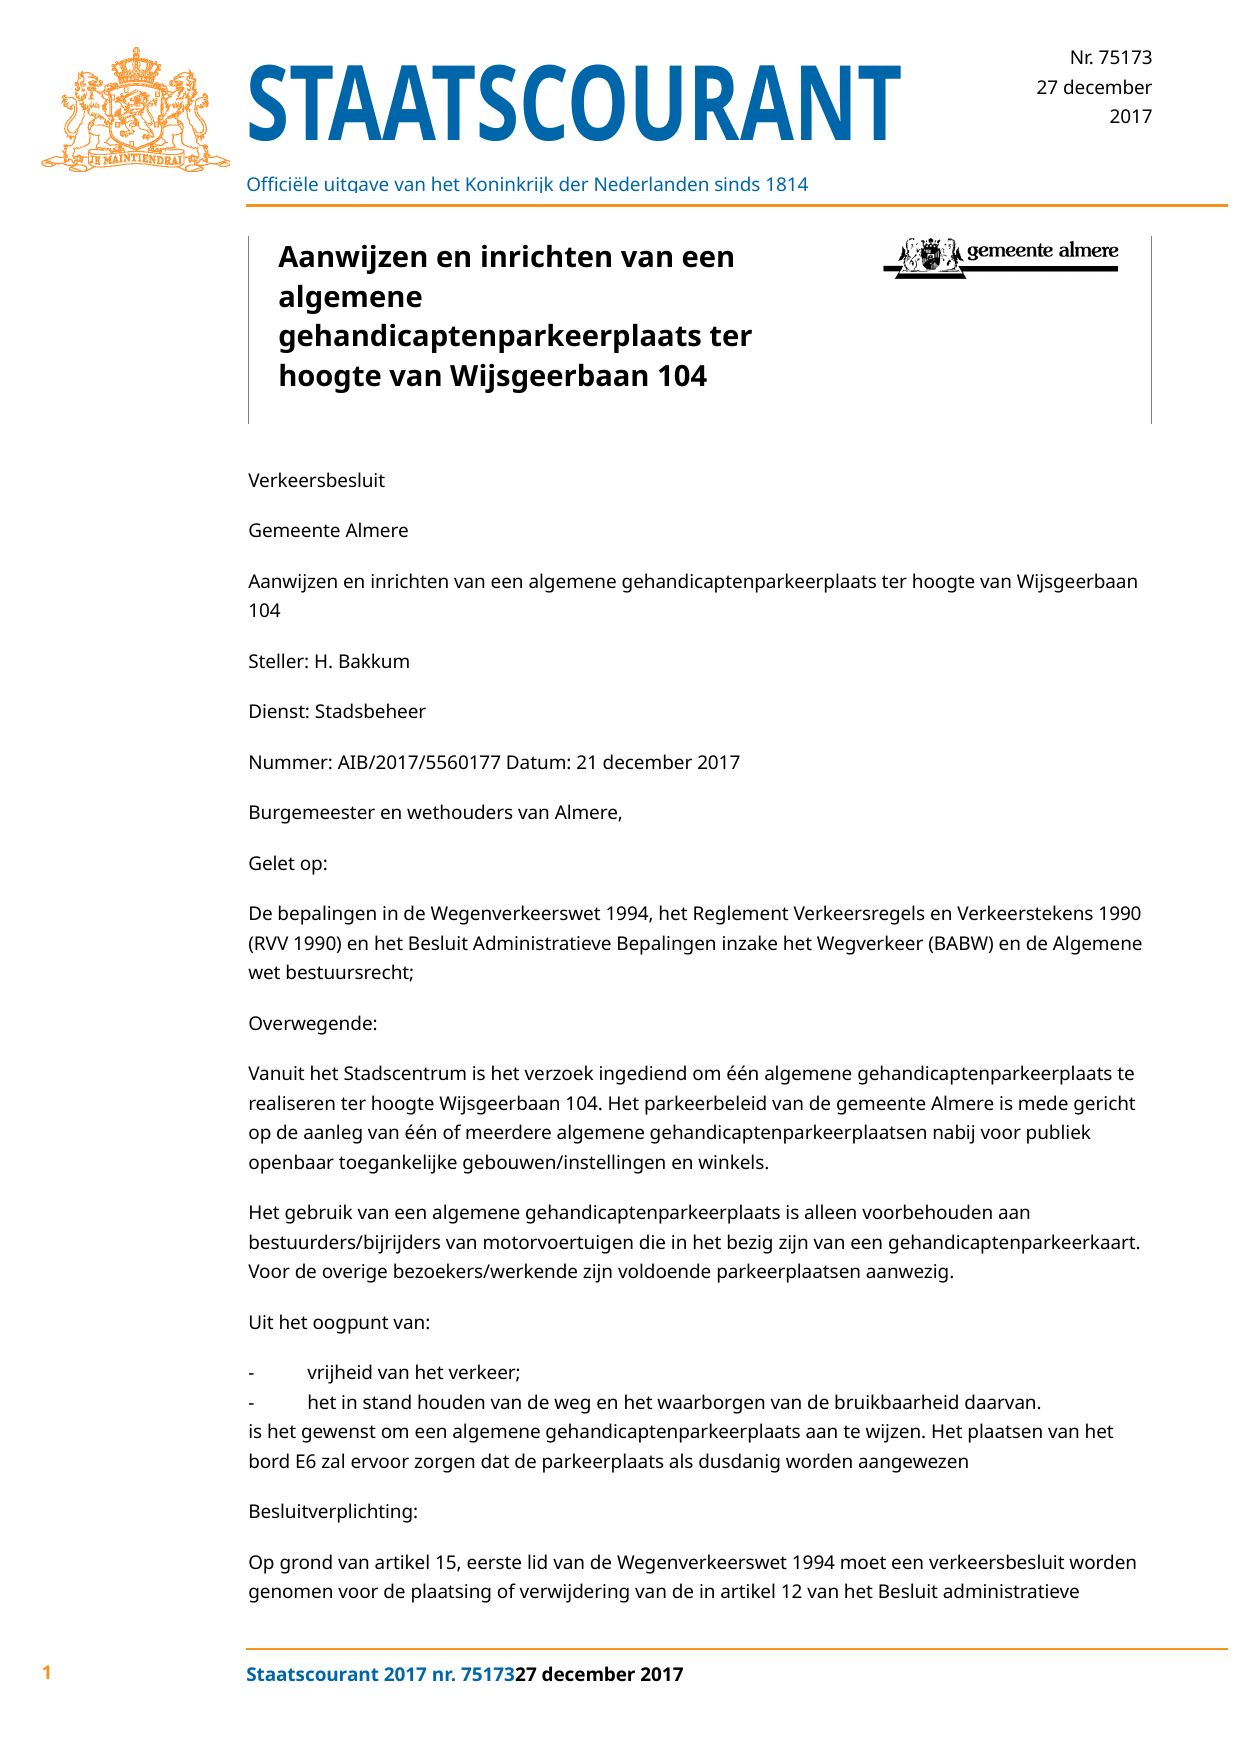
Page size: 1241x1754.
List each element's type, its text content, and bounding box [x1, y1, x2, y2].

text Burgemeester en wethouders van Almere, [248, 799, 1152, 825]
text Uit het oogpunt van: [248, 1309, 1152, 1335]
text Het gebruik van een algemene gehandicaptenparkeerplaats is alleen voorbehouden aan bestuurders/bijrijders van motorvoertuigen die in het bezig zijn van een gehandicaptenparkeerkaart. Voor de overige bezoekers/werkende zijn voldoende parkeerplaatsen aanwezig. [248, 1199, 1152, 1284]
picture [41, 47, 231, 172]
list het in stand houden van de weg en het waarborgen van de bruikbaarheid daarvan. [248, 1389, 1152, 1415]
text Gelet op: [248, 850, 1152, 876]
list vrijheid van het verkeer; [248, 1359, 1152, 1385]
text is het gewenst om een algemene gehandicaptenparkeerplaats aan te wijzen. Het plaatsen van het bord E6 zal ervoor zorgen dat de parkeerplaats als dusdanig worden aangewezen [248, 1418, 1152, 1474]
text Vanuit het Stadscentrum is het verzoek ingediend om één algemene gehandicaptenparkeerplaats te realiseren ter hoogte Wijsgeerbaan 104. Het parkeerbeleid van de gemeente Almere is mede gericht op de aanleg van één of meerdere algemene gehandicaptenparkeerplaatsen nabij voor publiek openbaar toegankelijke gebouwen/instellingen en winkels. [248, 1060, 1152, 1175]
text Gemeente Almere [248, 518, 1152, 543]
text Dienst: Stadsbeheer [248, 698, 1152, 724]
table_header [850, 236, 1151, 424]
text Besluitverplichting: [248, 1498, 1152, 1524]
text Op grond van artikel 15, eerste lid van de Wegenverkeerswet 1994 moet een verkeersbesluit worden genomen voor de plaatsing of verwijdering van de in artikel 12 van het Besluit administratieve [248, 1549, 1152, 1604]
text Steller: H. Bakkum [248, 648, 1152, 674]
text Nummer: AIB/2017/5560177 Datum: 21 december 2017 [248, 749, 1152, 775]
table_header Aanwijzen en inrichten van een algemene gehandicaptenparkeerplaats ter hoogte van Wijsgeerbaan 104 [249, 236, 850, 424]
picture [882, 236, 1119, 281]
text Overwegende: [248, 1010, 1152, 1036]
text Aanwijzen en inrichten van een algemene gehandicaptenparkeerplaats ter hoogte van Wijsgeerbaan 104 [248, 568, 1152, 623]
text Verkeersbesluit [248, 467, 1152, 493]
text De bepalingen in de Wegenverkeerswet 1994, het Reglement Verkeersregels en Verkeerstekens 1990 (RVV 1990) en het Besluit Administratieve Bepalingen inzake het Wegverkeer (BABW) en de Algemene wet bestuursrecht; [248, 900, 1152, 985]
